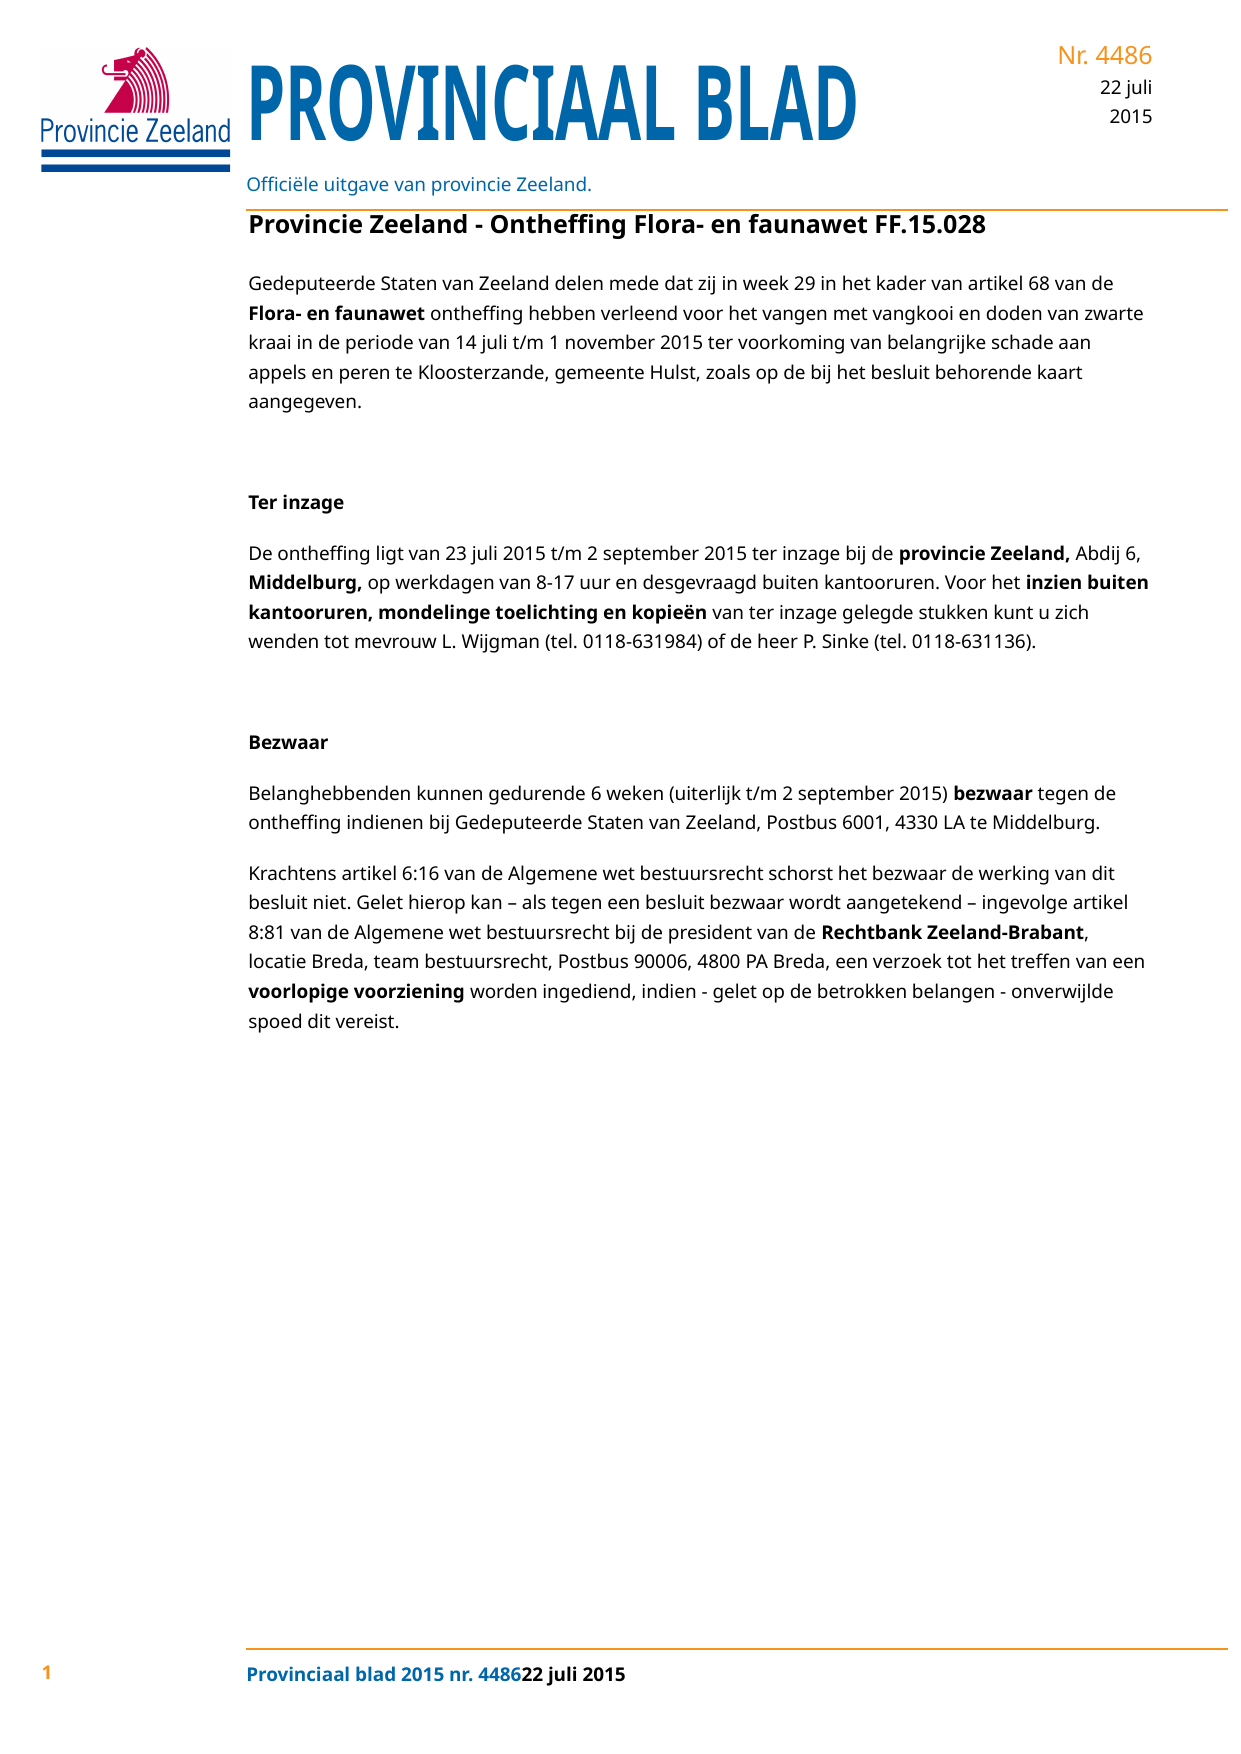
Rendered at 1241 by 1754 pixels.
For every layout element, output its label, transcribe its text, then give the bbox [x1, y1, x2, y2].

text Krachtens artikel 6:16 van de Algemene wet bestuursrecht schorst het bezwaar de werking van dit besluit niet. Gelet hierop kan – als tegen een besluit bezwaar wordt aangetekend – ingevolge artikel 8:81 van de Algemene wet bestuursrecht bij de president van de Rechtbank Zeeland-Brabant, locatie Breda, team bestuursrecht, Postbus 90006, 4800 PA Breda, een verzoek tot het treffen van een voorlopige voorziening worden ingediend, indien - gelet op de betrokken belangen - onverwijlde spoed dit vereist. [248, 860, 1152, 1033]
text De ontheffing ligt van 23 juli 2015 t/m 2 september 2015 ter inzage bij de provincie Zeeland, Abdij 6, Middelburg, op werkdagen van 8-17 uur en desgevraagd buiten kantooruren. Voor het inzien buiten kantooruren, mondelinge toelichting en kopieën van ter inzage gelegde stukken kunt u zich wenden tot mevrouw L. Wijgman (tel. 0118-631984) of de heer P. Sinke (tel. 0118-631136). [248, 540, 1152, 654]
text Gedeputeerde Staten van Zeeland delen mede dat zij in week 29 in het kader van artikel 68 van de Flora- en faunawet ontheffing hebben verleend voor het vangen met vangkooi en doden van zwarte kraai in de periode van 14 juli t/m 1 november 2015 ter voorkoming van belangrijke schade aan appels en peren te Kloosterzande, gemeente Hulst, zoals op de bij het besluit behorende kaart aangegeven. [248, 270, 1152, 414]
text Bezwaar [248, 729, 1152, 755]
picture [41, 47, 231, 172]
text Ter inzage [248, 489, 1152, 515]
text Provincie Zeeland - Ontheffing Flora- en faunawet FF.15.028 [248, 211, 1152, 241]
text Belanghebbenden kunnen gedurende 6 weken (uiterlijk t/m 2 september 2015) bezwaar tegen de ontheffing indienen bij Gedeputeerde Staten van Zeeland, Postbus 6001, 4330 LA te Middelburg. [248, 780, 1152, 835]
